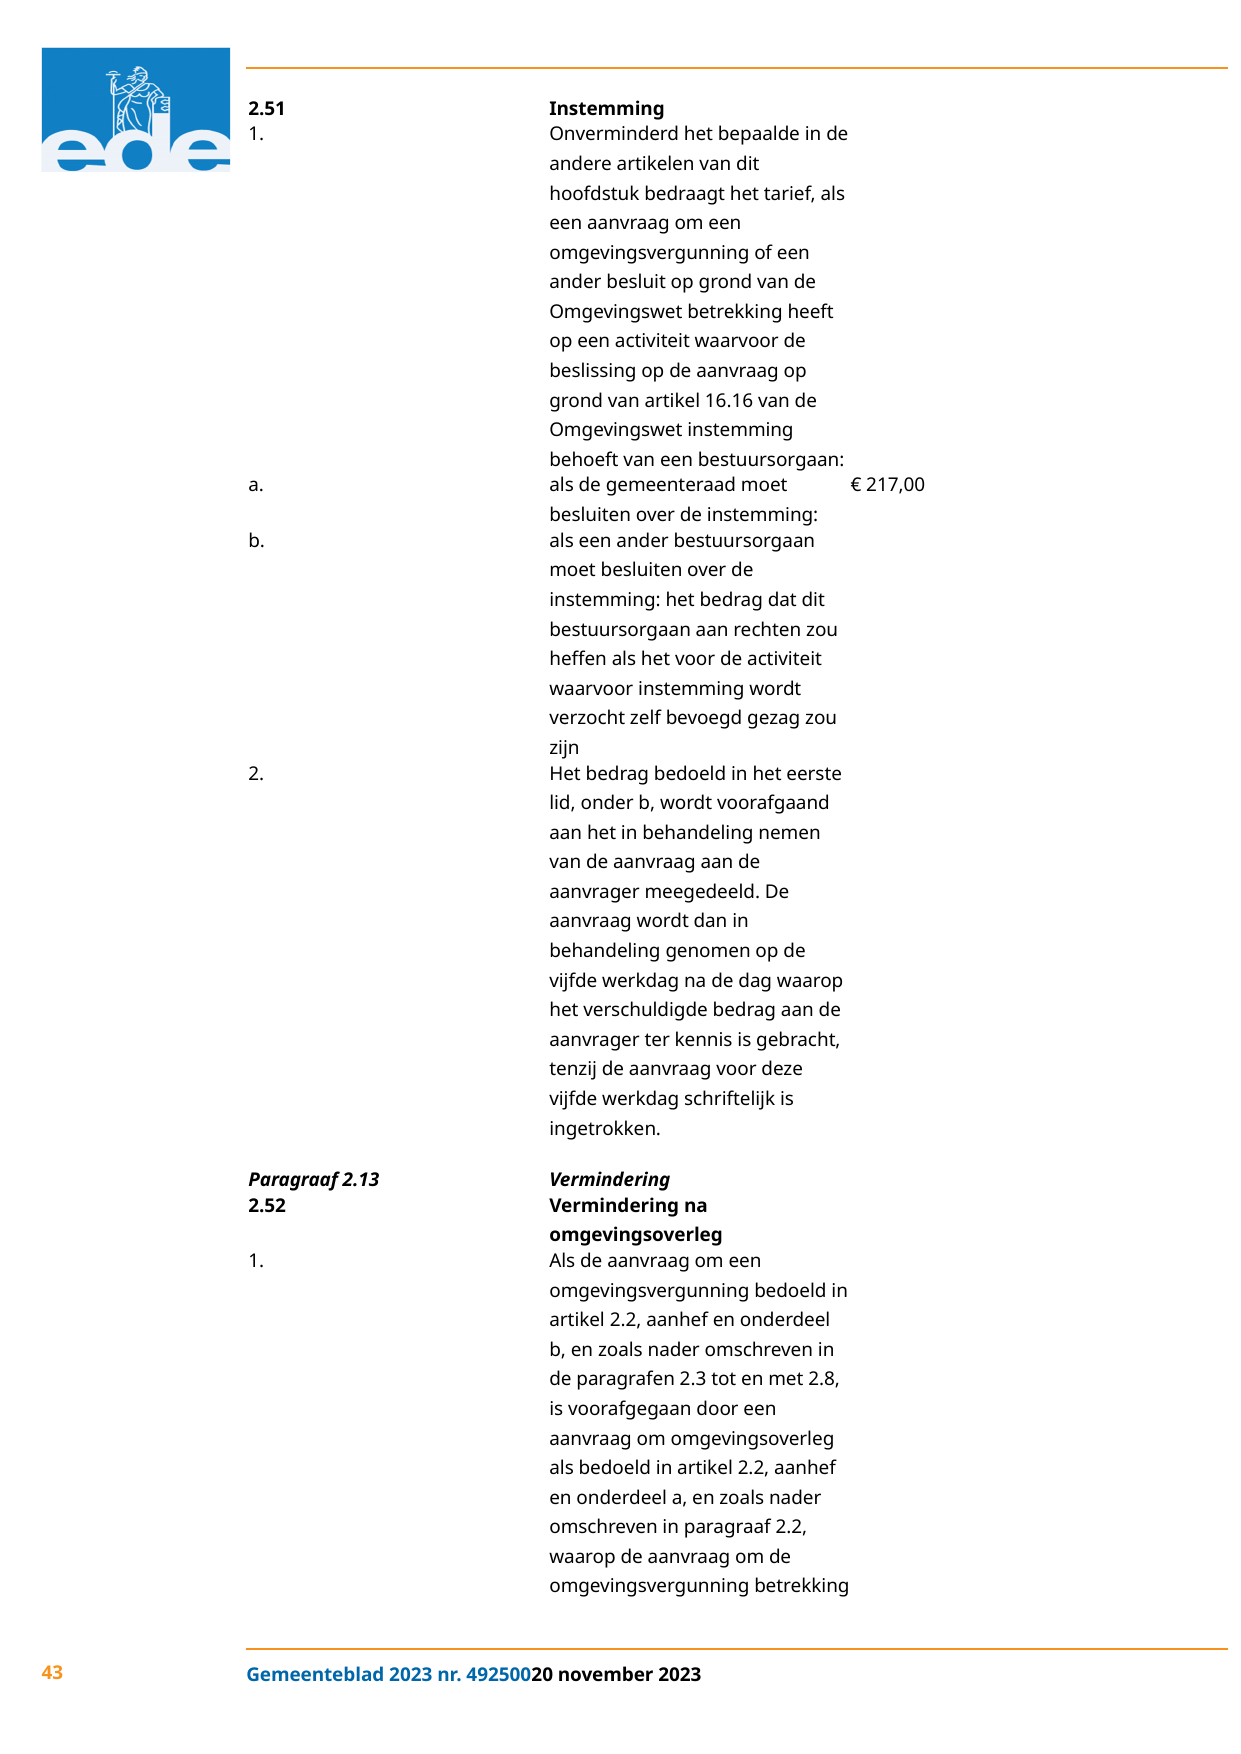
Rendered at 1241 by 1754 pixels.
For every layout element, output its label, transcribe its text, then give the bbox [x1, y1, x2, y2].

table_cell 2. [248, 760, 549, 1141]
table_cell Vermindering na omgevingsoverleg [549, 1192, 850, 1247]
table_cell Paragraaf 2.13 [248, 1166, 549, 1192]
table_cell 1. [248, 121, 549, 472]
table_cell [850, 1192, 1152, 1247]
table_cell [850, 527, 1152, 760]
table_cell € 217,00 [850, 472, 1152, 527]
table_cell Als de aanvraag om een omgevingsvergunning bedoeld in artikel 2.2, aanhef en onderdeel b, en zoals nader omschreven in de paragrafen 2.3 tot en met 2.8, is voorafgegaan door een aanvraag om omgevingsoverleg als bedoeld in artikel 2.2, aanhef en onderdeel a, en zoals nader omschreven in paragraaf 2.2, waarop de aanvraag om de omgevingsvergunning betrekking [549, 1247, 850, 1598]
table_cell [850, 1247, 1152, 1598]
table_cell [549, 1141, 850, 1166]
table_cell 2.52 [248, 1192, 549, 1247]
table_cell 2.51 [248, 95, 549, 121]
table_cell Instemming [549, 95, 850, 121]
table_cell [850, 1141, 1152, 1166]
table_cell [850, 760, 1152, 1141]
table_cell a. [248, 472, 549, 527]
table_cell [850, 95, 1152, 121]
table_cell als een ander bestuursorgaan moet besluiten over de instemming: het bedrag dat dit bestuursorgaan aan rechten zou heffen als het voor de activiteit waarvoor instemming wordt verzocht zelf bevoegd gezag zou zijn [549, 527, 850, 760]
table_cell Vermindering [549, 1166, 850, 1192]
picture [41, 47, 231, 172]
table_cell Het bedrag bedoeld in het eerste lid, onder b, wordt voorafgaand aan het in behandeling nemen van de aanvraag aan de aanvrager meegedeeld. De aanvraag wordt dan in behandeling genomen op de vijfde werkdag na de dag waarop het verschuldigde bedrag aan de aanvrager ter kennis is gebracht, tenzij de aanvraag voor deze vijfde werkdag schriftelijk is ingetrokken. [549, 760, 850, 1141]
table_cell [248, 1141, 549, 1166]
table_cell als de gemeenteraad moet besluiten over de instemming: [549, 472, 850, 527]
table_cell [850, 121, 1152, 472]
table_cell b. [248, 527, 549, 760]
table_cell 1. [248, 1247, 549, 1598]
table_cell Onverminderd het bepaalde in de andere artikelen van dit hoofdstuk bedraagt het tarief, als een aanvraag om een omgevingsvergunning of een ander besluit op grond van de Omgevingswet betrekking heeft op een activiteit waarvoor de beslissing op de aanvraag op grond van artikel 16.16 van de Omgevingswet instemming behoeft van een bestuursorgaan: [549, 121, 850, 472]
table_cell [850, 1166, 1152, 1192]
